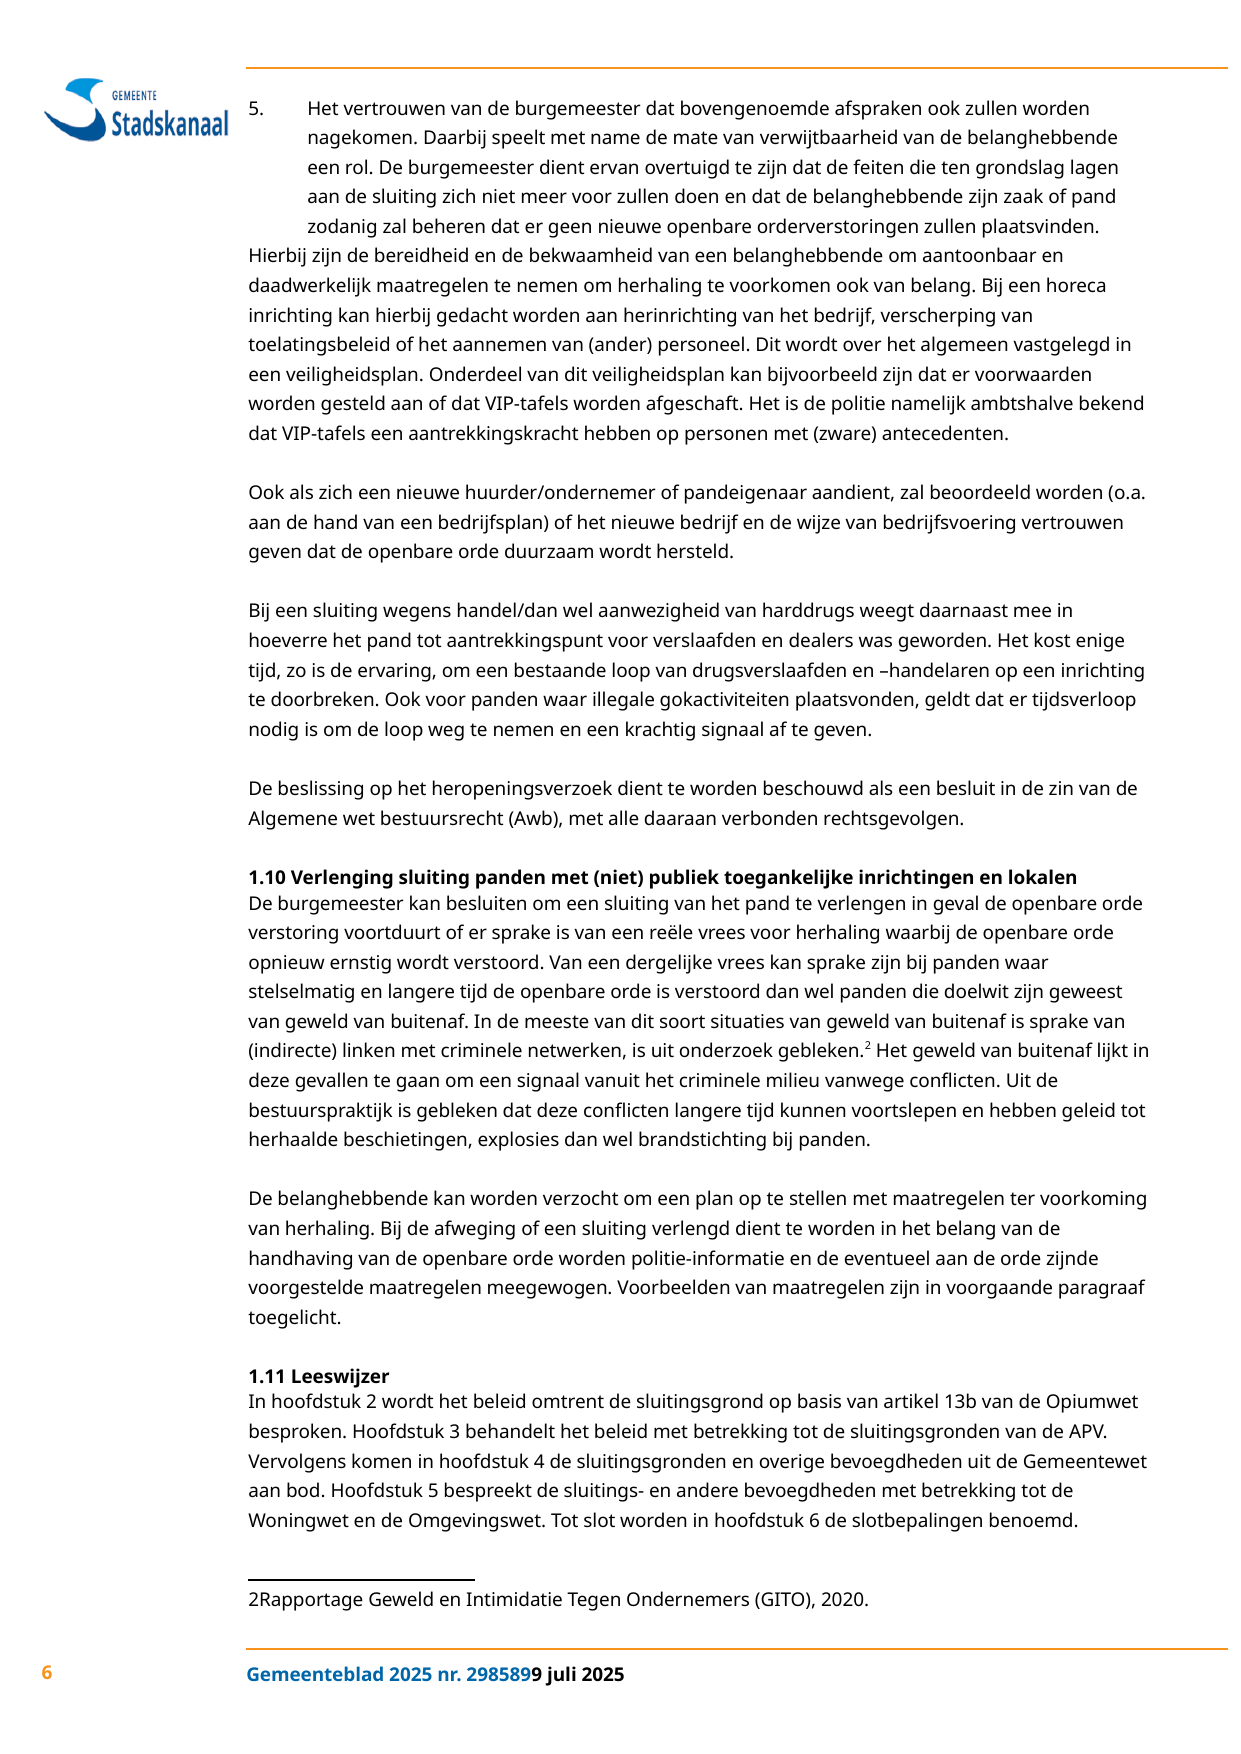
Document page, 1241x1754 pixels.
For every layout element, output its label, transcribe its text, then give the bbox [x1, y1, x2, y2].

text De burgemeester kan besluiten om een sluiting van het pand te verlengen in geval de openbare orde verstoring voortduurt of er sprake is van een reële vrees voor herhaling waarbij de openbare orde opnieuw ernstig wordt verstoord. Van een dergelijke vrees kan sprake zijn bij panden waar stelselmatig en langere tijd de openbare orde is verstoord dan wel panden die doelwit zijn geweest van geweld van buitenaf. In de meeste van dit soort situaties van geweld van buitenaf is sprake van (indirecte) linken met criminele netwerken, is uit onderzoek gebleken. Het geweld van buitenaf lijkt in deze gevallen te gaan om een signaal vanuit het criminele milieu vanwege conflicten. Uit de bestuurspraktijk is gebleken dat deze conflicten langere tijd kunnen voortslepen en hebben geleid tot herhaalde beschietingen, explosies dan wel brandstichting bij panden. [248, 890, 1152, 1152]
text De beslissing op het heropeningsverzoek dient te worden beschouwd als een besluit in de zin van de Algemene wet bestuursrecht (Awb), met alle daaraan verbonden rechtsgevolgen. [248, 775, 1152, 831]
text Ook als zich een nieuwe huurder/ondernemer of pandeigenaar aandient, zal beoordeeld worden (o.a. aan de hand van een bedrijfsplan) of het nieuwe bedrijf en de wijze van bedrijfsvoering vertrouwen geven dat de openbare orde duurzaam wordt hersteld. [248, 479, 1152, 564]
text De belanghebbende kan worden verzocht om een plan op te stellen met maatregelen ter voorkoming van herhaling. Bij de afweging of een sluiting verlengd dient te worden in het belang van de handhaving van de openbare orde worden politie-informatie en de eventueel aan de orde zijnde voorgestelde maatregelen meegewogen. Voorbeelden van maatregelen zijn in voorgaande paragraaf toegelicht. [248, 1186, 1152, 1329]
text 1.10 Verlenging sluiting panden met (niet) publiek toegankelijke inrichtingen en lokalen [248, 864, 1152, 890]
text Hierbij zijn de bereidheid en de bekwaamheid van een belanghebbende om aantoonbaar en daadwerkelijk maatregelen te nemen om herhaling te voorkomen ook van belang. Bij een horeca inrichting kan hierbij gedacht worden aan herinrichting van het bedrijf, verscherping van toelatingsbeleid of het aannemen van (ander) personeel. Dit wordt over het algemeen vastgelegd in een veiligheidsplan. Onderdeel van dit veiligheidsplan kan bijvoorbeeld zijn dat er voorwaarden worden gesteld aan of dat VIP-tafels worden afgeschaft. Het is de politie namelijk ambtshalve bekend dat VIP-tafels een aantrekkingskracht hebben op personen met (zware) antecedenten. [248, 243, 1152, 446]
list Het vertrouwen van de burgemeester dat bovengenoemde afspraken ook zullen worden nagekomen. Daarbij speelt met name de mate van verwijtbaarheid van de belanghebbende een rol. De burgemeester dient ervan overtuigd te zijn dat de feiten die ten grondslag lagen aan de sluiting zich niet meer voor zullen doen en dat de belanghebbende zijn zaak of pand zodanig zal beheren dat er geen nieuwe openbare orderverstoringen zullen plaatsvinden. [248, 95, 1152, 239]
picture [41, 47, 231, 172]
text Rapportage Geweld en Intimidatie Tegen Ondernemers (GITO), 2020. [248, 1586, 1152, 1612]
text Bij een sluiting wegens handel/dan wel aanwezigheid van harddrugs weegt daarnaast mee in hoeverre het pand tot aantrekkingspunt voor verslaafden en dealers was geworden. Het kost enige tijd, zo is de ervaring, om een bestaande loop van drugsverslaafden en –handelaren op een inrichting te doorbreken. Ook voor panden waar illegale gokactiviteiten plaatsvonden, geldt dat er tijdsverloop nodig is om de loop weg te nemen en een krachtig signaal af te geven. [248, 598, 1152, 742]
text In hoofdstuk 2 wordt het beleid omtrent de sluitingsgrond op basis van artikel 13b van de Opiumwet besproken. Hoofdstuk 3 behandelt het beleid met betrekking tot de sluitingsgronden van de APV. Vervolgens komen in hoofdstuk 4 de sluitingsgronden en overige bevoegdheden uit de Gemeentewet aan bod. Hoofdstuk 5 bespreekt de sluitings- en andere bevoegdheden met betrekking tot de Woningwet en de Omgevingswet. Tot slot worden in hoofdstuk 6 de slotbepalingen benoemd. [248, 1389, 1152, 1533]
text 1.11 Leeswijzer [248, 1363, 1152, 1389]
